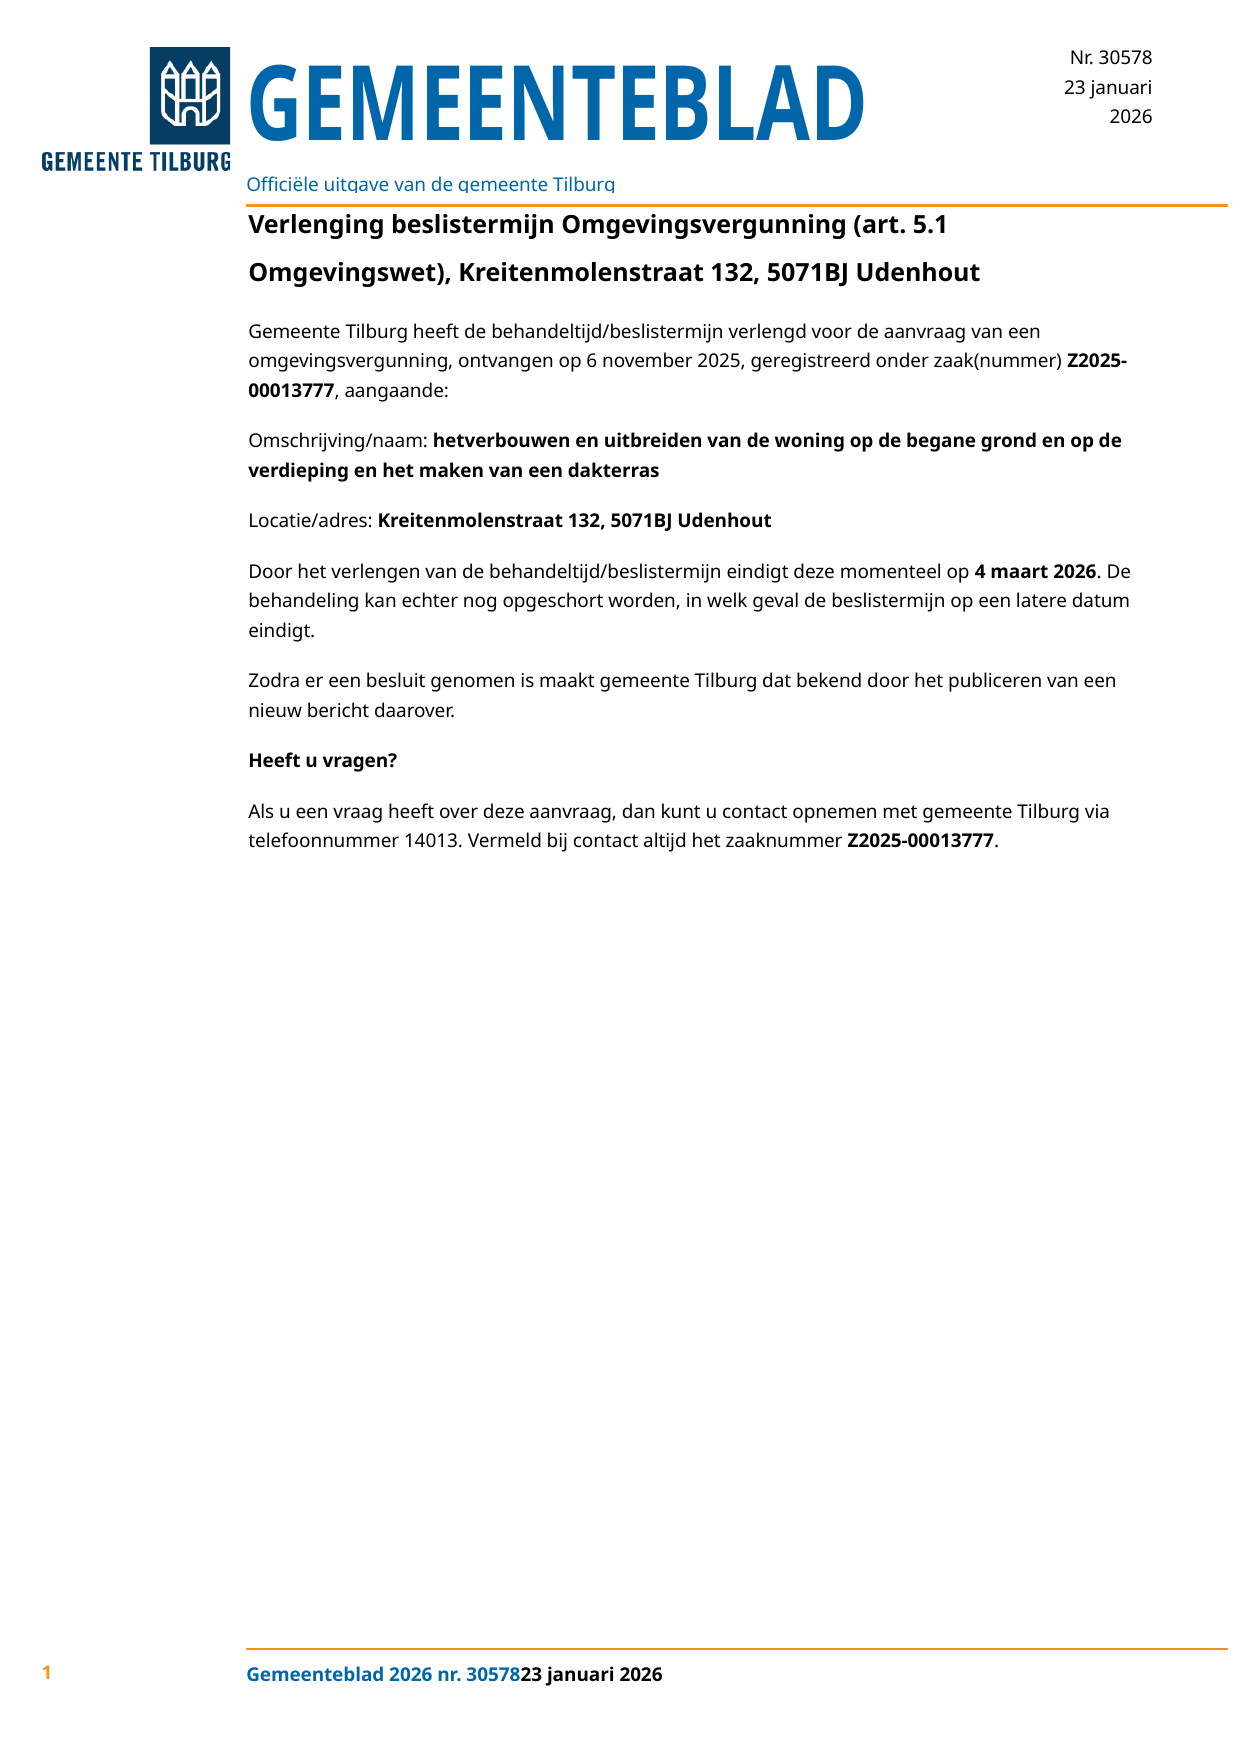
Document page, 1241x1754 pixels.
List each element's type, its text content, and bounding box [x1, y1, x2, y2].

text Door het verlengen van de behandeltijd/beslistermijn eindigt deze momenteel op 4 maart 2026. De behandeling kan echter nog opgeschort worden, in welk geval de beslistermijn op een latere datum eindigt. [248, 558, 1152, 643]
picture [41, 47, 231, 172]
text Locatie/adres: Kreitenmolenstraat 132, 5071BJ Udenhout [248, 507, 1152, 533]
text Omschrijving/naam: hetverbouwen en uitbreiden van de woning op de begane grond en op de verdieping en het maken van een dakterras [248, 427, 1152, 483]
text Als u een vraag heeft over deze aanvraag, dan kunt u contact opnemen met gemeente Tilburg via telefoonnummer 14013. Vermeld bij contact altijd het zaaknummer Z2025-00013777. [248, 798, 1152, 853]
text Zodra er een besluit genomen is maakt gemeente Tilburg dat bekend door het publiceren van een nieuw bericht daarover. [248, 667, 1152, 723]
text Verlenging beslistermijn Omgevingsvergunning (art. 5.1 Omgevingswet), Kreitenmolenstraat 132, 5071BJ Udenhout [248, 207, 1152, 288]
text Gemeente Tilburg heeft de behandeltijd/beslistermijn verlengd voor de aanvraag van een omgevingsvergunning, ontvangen op 6 november 2025, geregistreerd onder zaak(nummer) Z2025-00013777, aangaande: [248, 318, 1152, 403]
text Heeft u vragen? [248, 747, 1152, 773]
